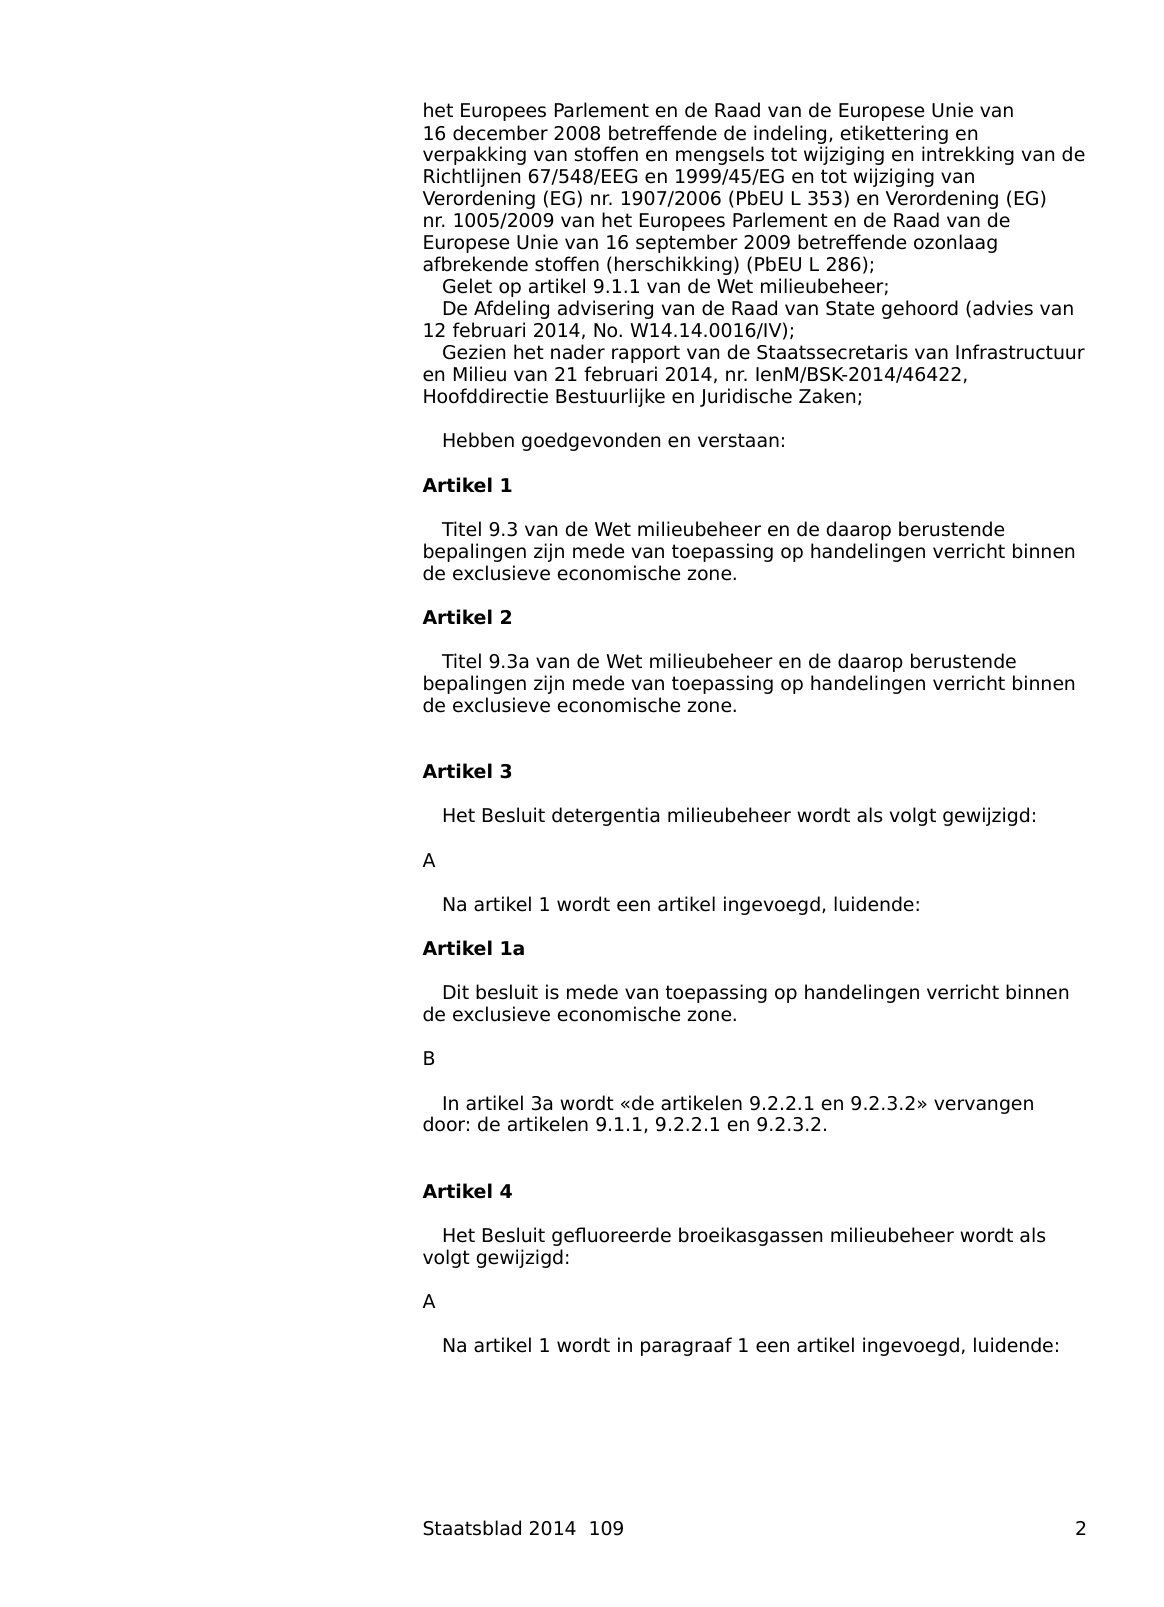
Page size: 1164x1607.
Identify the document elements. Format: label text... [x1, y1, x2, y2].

subtitle Artikel 3 [422, 761, 1087, 783]
text A [422, 1291, 1087, 1313]
subtitle Artikel 2 [422, 607, 1087, 629]
text Dit besluit is mede van toepassing op handelingen verricht binnen de exclusieve economische zone. [422, 982, 1087, 1026]
text Gelet op artikel 9.1.1 van de Wet milieubeheer; [422, 276, 1087, 298]
text A [422, 849, 1087, 872]
text Hebben goedgevonden en verstaan: [422, 430, 1087, 452]
text het Europees Parlement en de Raad van de Europese Unie van 16 december 2008 betreffende de indeling, etikettering en verpakking van stoffen en mengsels tot wijziging en intrekking van de Richtlijnen 67/548/EEG en 1999/45/EG en tot wijziging van Verordening (EG) nr. 1907/2006 (PbEU L 353) en Verordening (EG) nr. 1005/2009 van het Europees Parlement en de Raad van de Europese Unie van 16 september 2009 betreffende ozonlaag afbrekende stoffen (herschikking) (PbEU L 286); [422, 100, 1087, 276]
text In artikel 3a wordt «de artikelen 9.2.2.1 en 9.2.3.2» vervangen door: de artikelen 9.1.1, 9.2.2.1 en 9.2.3.2. [422, 1092, 1087, 1136]
text Titel 9.3 van de Wet milieubeheer en de daarop berustende bepalingen zijn mede van toepassing op handelingen verricht binnen de exclusieve economische zone. [422, 519, 1087, 584]
text B [422, 1048, 1087, 1070]
text Na artikel 1 wordt in paragraaf 1 een artikel ingevoegd, luidende: [422, 1335, 1087, 1357]
subtitle Artikel 1 [422, 474, 1087, 496]
text Titel 9.3a van de Wet milieubeheer en de daarop berustende bepalingen zijn mede van toepassing op handelingen verricht binnen de exclusieve economische zone. [422, 651, 1087, 717]
text Het Besluit detergentia milieubeheer wordt als volgt gewijzigd: [422, 805, 1087, 827]
subtitle Artikel 1a [422, 938, 1087, 960]
text De Afdeling advisering van de Raad van State gehoord (advies van 12 februari 2014, No. W14.14.0016/IV); [422, 298, 1087, 342]
text Na artikel 1 wordt een artikel ingevoegd, luidende: [422, 894, 1087, 916]
subtitle Artikel 4 [422, 1181, 1087, 1203]
text Het Besluit gefluoreerde broeikasgassen milieubeheer wordt als volgt gewijzigd: [422, 1225, 1087, 1269]
text Gezien het nader rapport van de Staatssecretaris van Infrastructuur en Milieu van 21 februari 2014, nr. IenM/BSK-2014/46422, Hoofddirectie Bestuurlijke en Juridische Zaken; [422, 342, 1087, 408]
